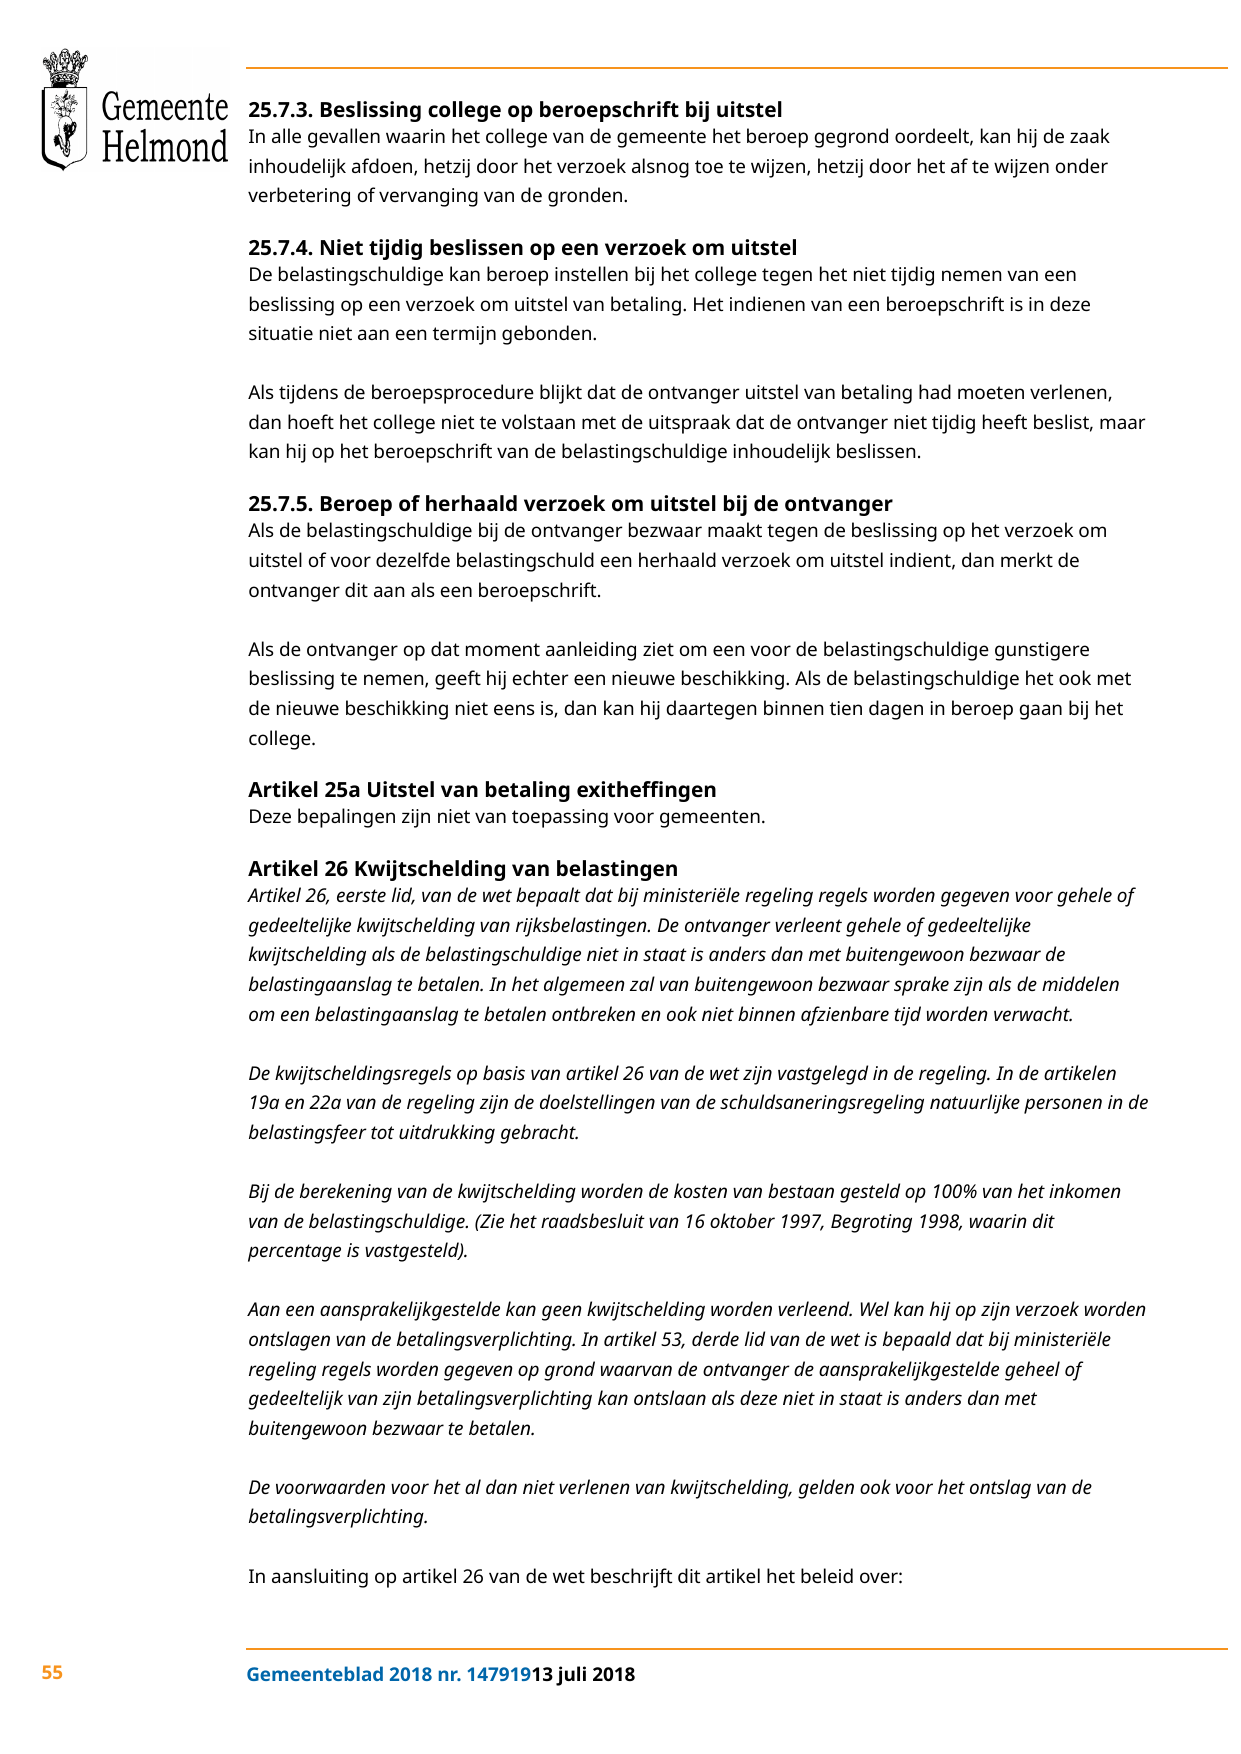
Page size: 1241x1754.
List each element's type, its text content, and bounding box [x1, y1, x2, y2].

text Bij de berekening van de kwijtschelding worden de kosten van bestaan gesteld op 100% van het inkomen van de belastingschuldige. (Zie het raadsbesluit van 16 oktober 1997, Begroting 1998, waarin dit percentage is vastgesteld). [248, 1178, 1152, 1263]
text 25.7.5. Beroep of herhaald verzoek om uitstel bij de ontvanger [248, 489, 1152, 518]
text Deze bepalingen zijn niet van toepassing voor gemeenten. [248, 803, 1152, 829]
text De belastingschuldige kan beroep instellen bij het college tegen het niet tijdig nemen van een beslissing op een verzoek om uitstel van betaling. Het indienen van een beroepschrift is in deze situatie niet aan een termijn gebonden. [248, 261, 1152, 346]
text In aansluiting op artikel 26 van de wet beschrijft dit artikel het beleid over: [248, 1563, 1152, 1588]
text Artikel 25a Uitstel van betaling exitheffingen [248, 775, 1152, 803]
text 25.7.3. Beslissing college op beroepschrift bij uitstel [248, 95, 1152, 123]
text Als de belastingschuldige bij de ontvanger bezwaar maakt tegen de beslissing op het verzoek om uitstel of voor dezelfde belastingschuld een herhaald verzoek om uitstel indient, dan merkt de ontvanger dit aan als een beroepschrift. [248, 518, 1152, 602]
text In alle gevallen waarin het college van de gemeente het beroep gegrond oordeelt, kan hij de zaak inhoudelijk afdoen, hetzij door het verzoek alsnog toe te wijzen, hetzij door het af te wijzen onder verbetering of vervanging van de gronden. [248, 123, 1152, 208]
text Artikel 26 Kwijtschelding van belastingen [248, 854, 1152, 882]
text Als de ontvanger op dat moment aanleiding ziet om een voor de belastingschuldige gunstigere beslissing te nemen, geeft hij echter een nieuwe beschikking. Als de belastingschuldige het ook met de nieuwe beschikking niet eens is, dan kan hij daartegen binnen tien dagen in beroep gaan bij het college. [248, 636, 1152, 750]
text 25.7.4. Niet tijdig beslissen op een verzoek om uitstel [248, 233, 1152, 261]
text Aan een aansprakelijkgestelde kan geen kwijtschelding worden verleend. Wel kan hij op zijn verzoek worden ontslagen van de betalingsverplichting. In artikel 53, derde lid van de wet is bepaald dat bij ministeriële regeling regels worden gegeven op grond waarvan de ontvanger de aansprakelijkgestelde geheel of gedeeltelijk van zijn betalingsverplichting kan ontslaan als deze niet in staat is anders dan met buitengewoon bezwaar te betalen. [248, 1297, 1152, 1441]
text De kwijtscheldingsregels op basis van artikel 26 van de wet zijn vastgelegd in de regeling. In de artikelen 19a en 22a van de regeling zijn de doelstellingen van de schuldsaneringsregeling natuurlijke personen in de belastingsfeer tot uitdrukking gebracht. [248, 1060, 1152, 1145]
picture [41, 47, 231, 172]
text Als tijdens de beroepsprocedure blijkt dat de ontvanger uitstel van betaling had moeten verlenen, dan hoeft het college niet te volstaan met de uitspraak dat de ontvanger niet tijdig heeft beslist, maar kan hij op het beroepschrift van de belastingschuldige inhoudelijk beslissen. [248, 379, 1152, 464]
text Artikel 26, eerste lid, van de wet bepaalt dat bij ministeriële regeling regels worden gegeven voor gehele of gedeeltelijke kwijtschelding van rijksbelastingen. De ontvanger verleent gehele of gedeeltelijke kwijtschelding als de belastingschuldige niet in staat is anders dan met buitengewoon bezwaar de belastingaanslag te betalen. In het algemeen zal van buitengewoon bezwaar sprake zijn als de middelen om een belastingaanslag te betalen ontbreken en ook niet binnen afzienbare tijd worden verwacht. [248, 882, 1152, 1026]
text De voorwaarden voor het al dan niet verlenen van kwijtschelding, gelden ook voor het ontslag van de betalingsverplichting. [248, 1474, 1152, 1529]
